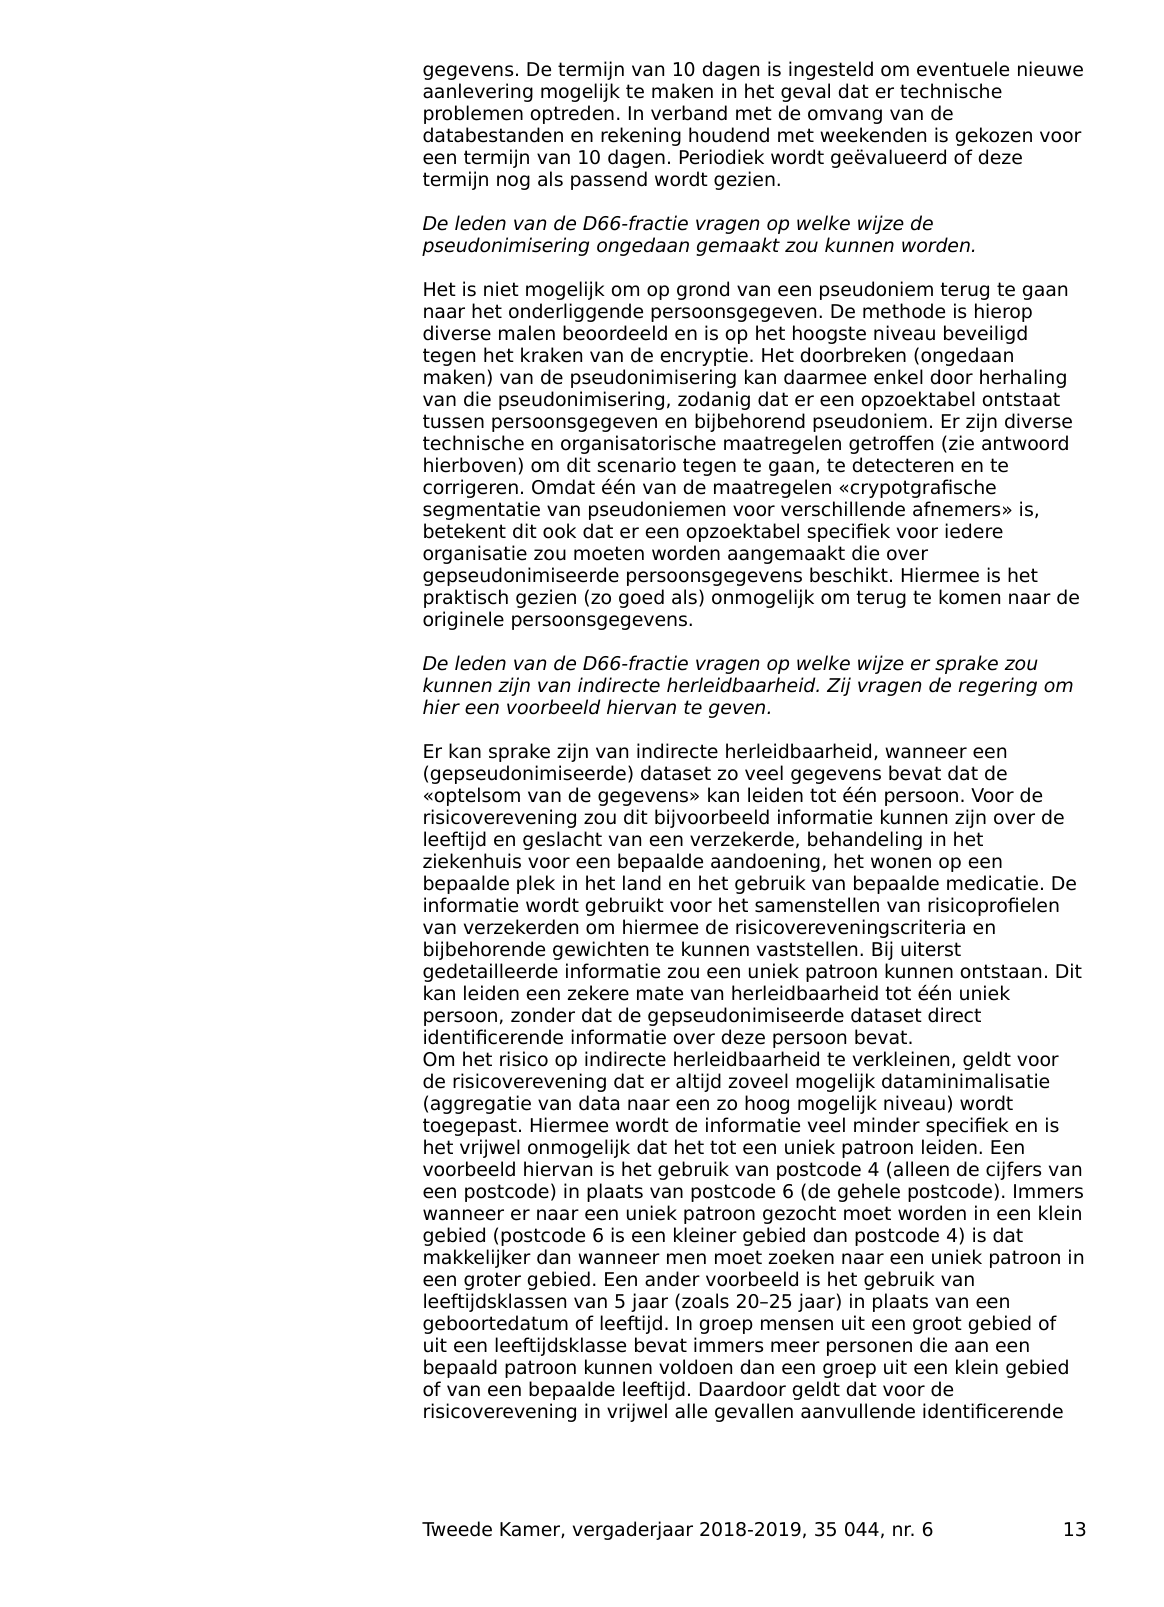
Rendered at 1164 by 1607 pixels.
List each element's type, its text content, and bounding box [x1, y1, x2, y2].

text Het is niet mogelijk om op grond van een pseudoniem terug te gaan naar het onderliggende persoonsgegeven. De methode is hierop diverse malen beoordeeld en is op het hoogste niveau beveiligd tegen het kraken van de encryptie. Het doorbreken (ongedaan maken) van de pseudonimisering kan daarmee enkel door herhaling van die pseudonimisering, zodanig dat er een opzoektabel ontstaat tussen persoonsgegeven en bijbehorend pseudoniem. Er zijn diverse technische en organisatorische maatregelen getroffen (zie antwoord hierboven) om dit scenario tegen te gaan, te detecteren en te corrigeren. Omdat één van de maatregelen «crypotgrafische segmentatie van pseudoniemen voor verschillende afnemers» is, betekent dit ook dat er een opzoektabel specifiek voor iedere organisatie zou moeten worden aangemaakt die over gepseudonimiseerde persoonsgegevens beschikt. Hiermee is het praktisch gezien (zo goed als) onmogelijk om terug te komen naar de originele persoonsgegevens. [422, 279, 1087, 631]
text De leden van de D66-fractie vragen op welke wijze er sprake zou kunnen zijn van indirecte herleidbaarheid. Zij vragen de regering om hier een voorbeeld hiervan te geven. [422, 653, 1087, 719]
text De leden van de D66-fractie vragen op welke wijze de pseudonimisering ongedaan gemaakt zou kunnen worden. [422, 213, 1087, 257]
text Er kan sprake zijn van indirecte herleidbaarheid, wanneer een (gepseudonimiseerde) dataset zo veel gegevens bevat dat de «optelsom van de gegevens» kan leiden tot één persoon. Voor de risicoverevening zou dit bijvoorbeeld informatie kunnen zijn over de leeftijd en geslacht van een verzekerde, behandeling in het ziekenhuis voor een bepaalde aandoening, het wonen op een bepaalde plek in het land en het gebruik van bepaalde medicatie. De informatie wordt gebruikt voor het samenstellen van risicoprofielen van verzekerden om hiermee de risicovereveningscriteria en bijbehorende gewichten te kunnen vaststellen. Bij uiterst gedetailleerde informatie zou een uniek patroon kunnen ontstaan. Dit kan leiden een zekere mate van herleidbaarheid tot één uniek persoon, zonder dat de gepseudonimiseerde dataset direct identificerende informatie over deze persoon bevat. [422, 741, 1087, 1049]
text gegevens. De termijn van 10 dagen is ingesteld om eventuele nieuwe aanlevering mogelijk te maken in het geval dat er technische problemen optreden. In verband met de omvang van de databestanden en rekening houdend met weekenden is gekozen voor een termijn van 10 dagen. Periodiek wordt geëvalueerd of deze termijn nog als passend wordt gezien. [422, 59, 1087, 191]
text Om het risico op indirecte herleidbaarheid te verkleinen, geldt voor de risicoverevening dat er altijd zoveel mogelijk dataminimalisatie (aggregatie van data naar een zo hoog mogelijk niveau) wordt toegepast. Hiermee wordt de informatie veel minder specifiek en is het vrijwel onmogelijk dat het tot een uniek patroon leiden. Een voorbeeld hiervan is het gebruik van postcode 4 (alleen de cijfers van een postcode) in plaats van postcode 6 (de gehele postcode). Immers wanneer er naar een uniek patroon gezocht moet worden in een klein gebied (postcode 6 is een kleiner gebied dan postcode 4) is dat makkelijker dan wanneer men moet zoeken naar een uniek patroon in een groter gebied. Een ander voorbeeld is het gebruik van leeftijdsklassen van 5 jaar (zoals 20–25 jaar) in plaats van een geboortedatum of leeftijd. In groep mensen uit een groot gebied of uit een leeftijdsklasse bevat immers meer personen die aan een bepaald patroon kunnen voldoen dan een groep uit een klein gebied of van een bepaalde leeftijd. Daardoor geldt dat voor de risicoverevening in vrijwel alle gevallen aanvullende identificerende [422, 1049, 1087, 1423]
